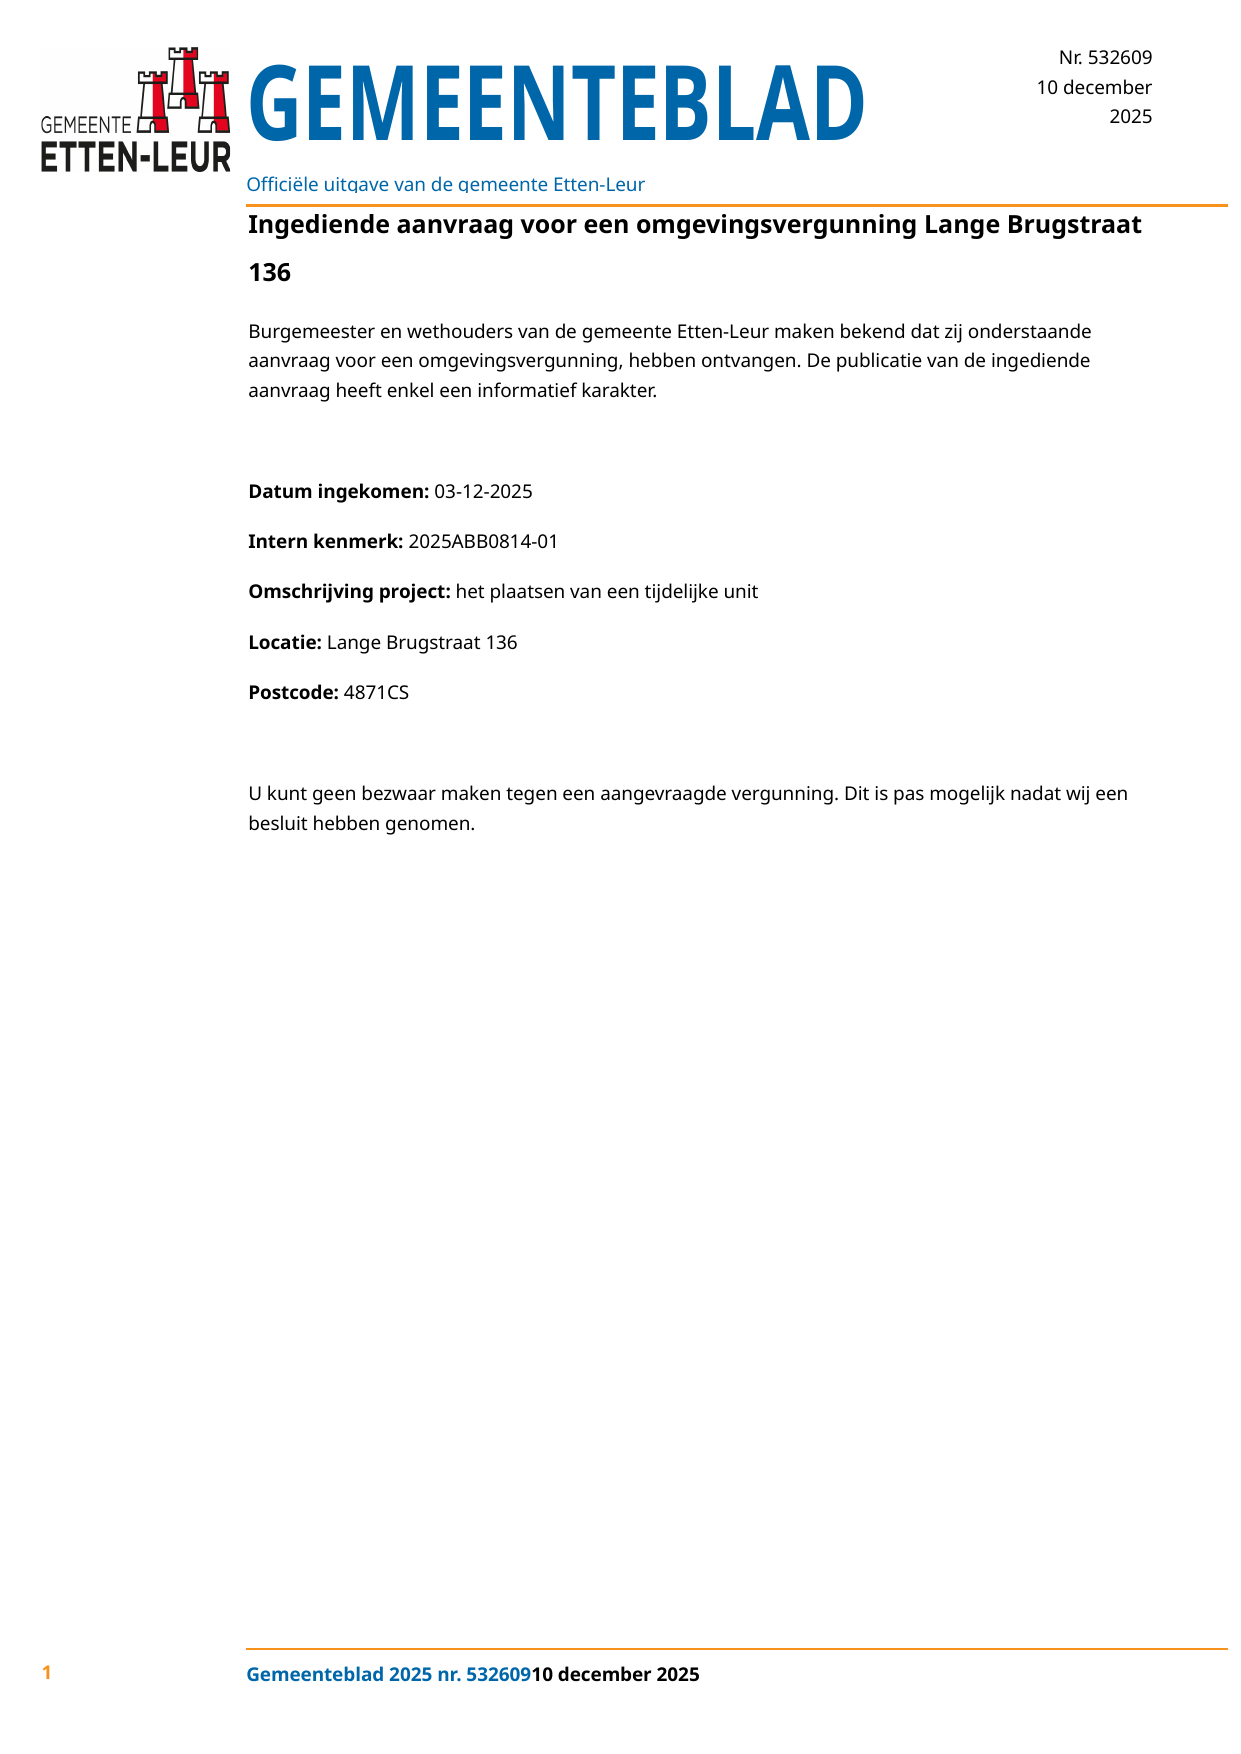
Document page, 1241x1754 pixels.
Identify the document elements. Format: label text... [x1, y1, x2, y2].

text Omschrijving project: het plaatsen van een tijdelijke unit [248, 579, 1152, 604]
text Ingediende aanvraag voor een omgevingsvergunning Lange Brugstraat 136 [248, 207, 1152, 288]
picture [41, 47, 231, 172]
text Burgemeester en wethouders van de gemeente Etten-Leur maken bekend dat zij onderstaande aanvraag voor een omgevingsvergunning, hebben ontvangen. De publicatie van de ingediende aanvraag heeft enkel een informatief karakter. [248, 318, 1152, 403]
text Intern kenmerk: 2025ABB0814-01 [248, 528, 1152, 554]
text Postcode: 4871CS [248, 679, 1152, 705]
text Locatie: Lange Brugstraat 136 [248, 629, 1152, 655]
text U kunt geen bezwaar maken tegen een aangevraagde vergunning. Dit is pas mogelijk nadat wij een besluit hebben genomen. [248, 780, 1152, 836]
text Datum ingekomen: 03-12-2025 [248, 478, 1152, 504]
